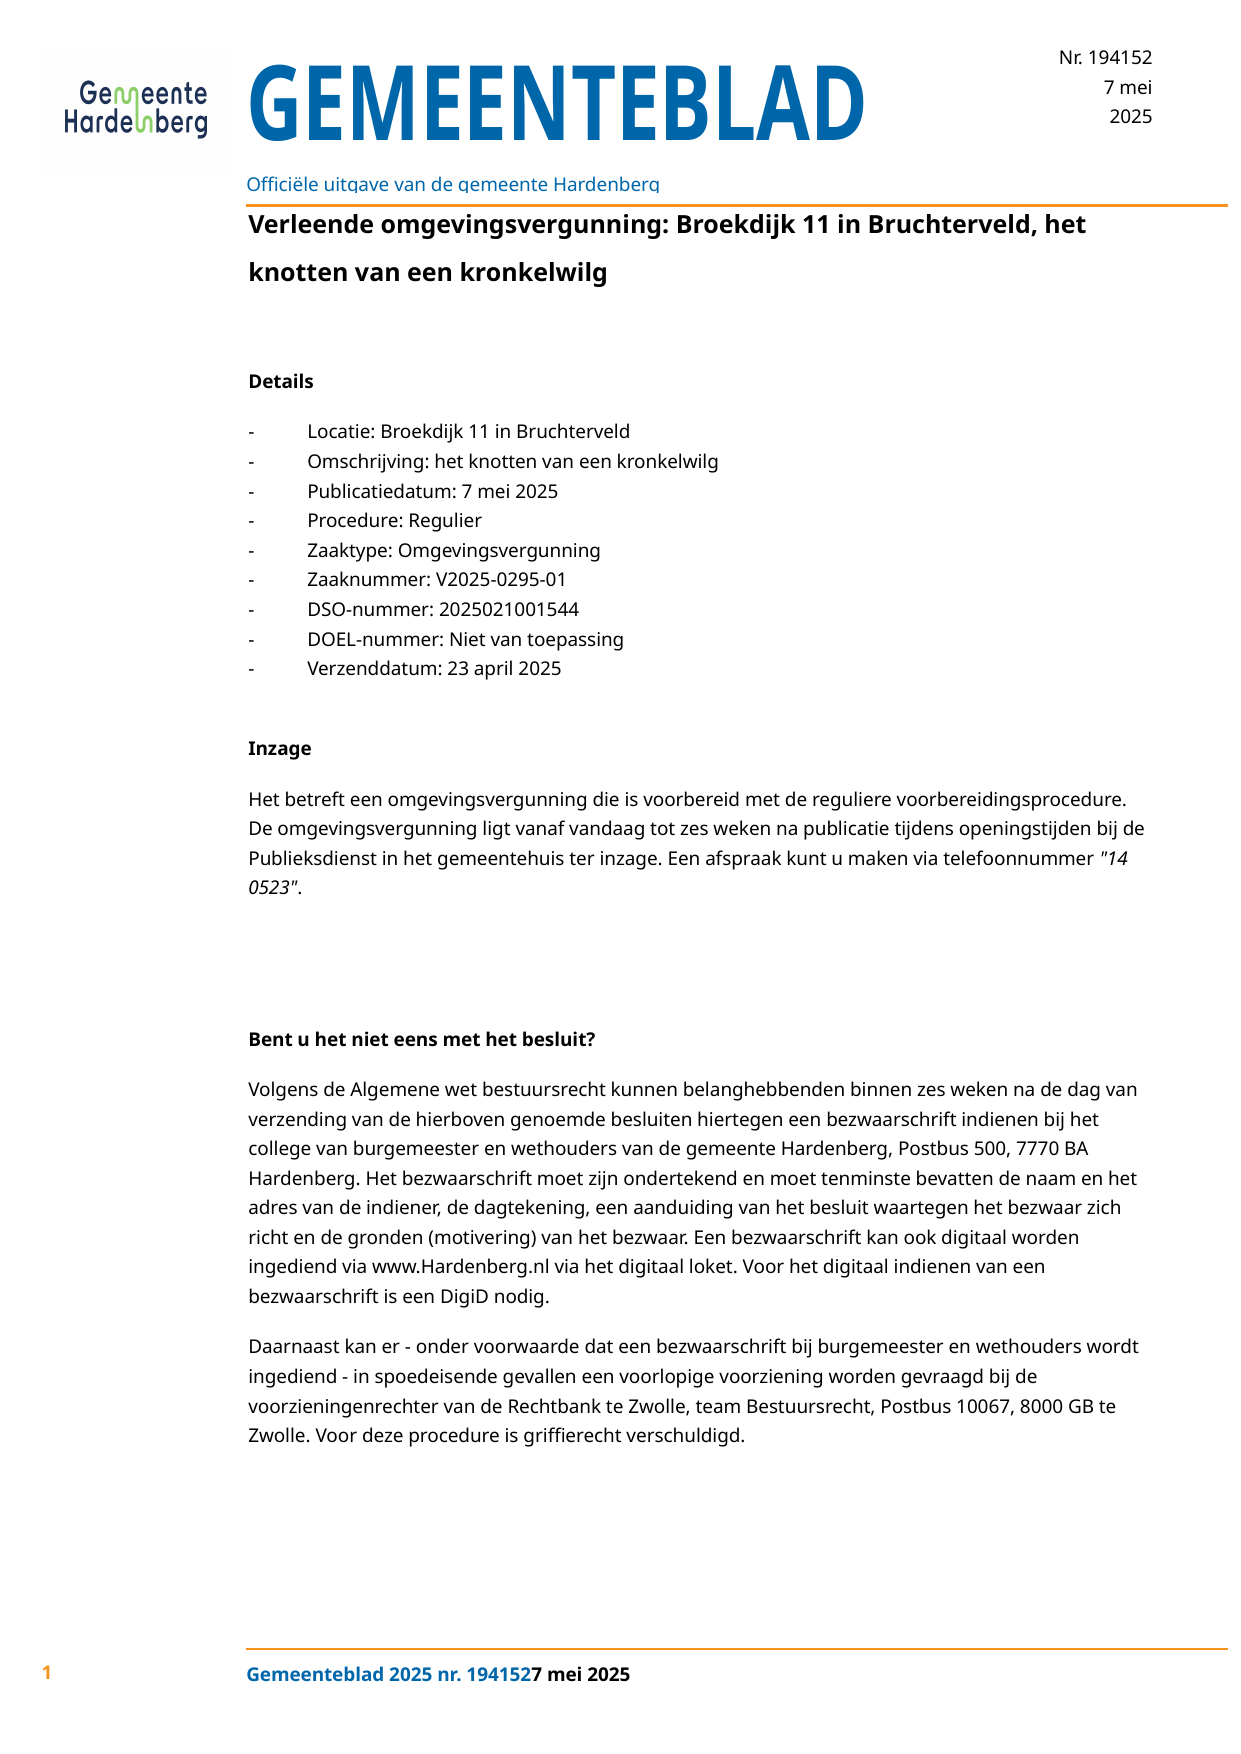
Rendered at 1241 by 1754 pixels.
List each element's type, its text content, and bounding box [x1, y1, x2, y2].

list Procedure: Regulier [248, 507, 1152, 533]
list DSO-nummer: 2025021001544 [248, 596, 1152, 622]
text Volgens de Algemene wet bestuursrecht kunnen belanghebbenden binnen zes weken na de dag van verzending van de hierboven genoemde besluiten hiertegen een bezwaarschrift indienen bij het college van burgemeester en wethouders van de gemeente Hardenberg, Postbus 500, 7770 BA Hardenberg. Het bezwaarschrift moet zijn ondertekend en moet tenminste bevatten de naam en het adres van de indiener, de dagtekening, een aanduiding van het besluit waartegen het bezwaar zich richt en de gronden (motivering) van het bezwaar. Een bezwaarschrift kan ook digitaal worden ingediend via www.Hardenberg.nl via het digitaal loket. Voor het digitaal indienen van een bezwaarschrift is een DigiD nodig. [248, 1076, 1152, 1309]
list DOEL-nummer: Niet van toepassing [248, 626, 1152, 652]
text Daarnaast kan er - onder voorwaarde dat een bezwaarschrift bij burgemeester en wethouders wordt ingediend - in spoedeisende gevallen een voorlopige voorziening worden gevraagd bij de voorzieningenrechter van de Rechtbank te Zwolle, team Bestuursrecht, Postbus 10067, 8000 GB te Zwolle. Voor deze procedure is griffierecht verschuldigd. [248, 1334, 1152, 1448]
list Verzenddatum: 23 april 2025 [248, 655, 1152, 681]
text Verleende omgevingsvergunning: Broekdijk 11 in Bruchterveld, het knotten van een kronkelwilg [248, 207, 1152, 288]
list Omschrijving: het knotten van een kronkelwilg [248, 448, 1152, 474]
list Publicatiedatum: 7 mei 2025 [248, 478, 1152, 504]
list Locatie: Broekdijk 11 in Bruchterveld [248, 419, 1152, 444]
text Bent u het niet eens met het besluit? [248, 1026, 1152, 1052]
picture [41, 47, 231, 172]
list Zaaknummer: V2025-0295-01 [248, 567, 1152, 592]
text Het betreft een omgevingsvergunning die is voorbereid met de reguliere voorbereidingsprocedure. De omgevingsvergunning ligt vanaf vandaag tot zes weken na publicatie tijdens openingstijden bij de Publieksdienst in het gemeentehuis ter inzage. Een afspraak kunt u maken via telefoonnummer "14 0523". [248, 786, 1152, 900]
list Zaaktype: Omgevingsvergunning [248, 537, 1152, 563]
text Details [248, 368, 1152, 394]
text Inzage [248, 735, 1152, 761]
